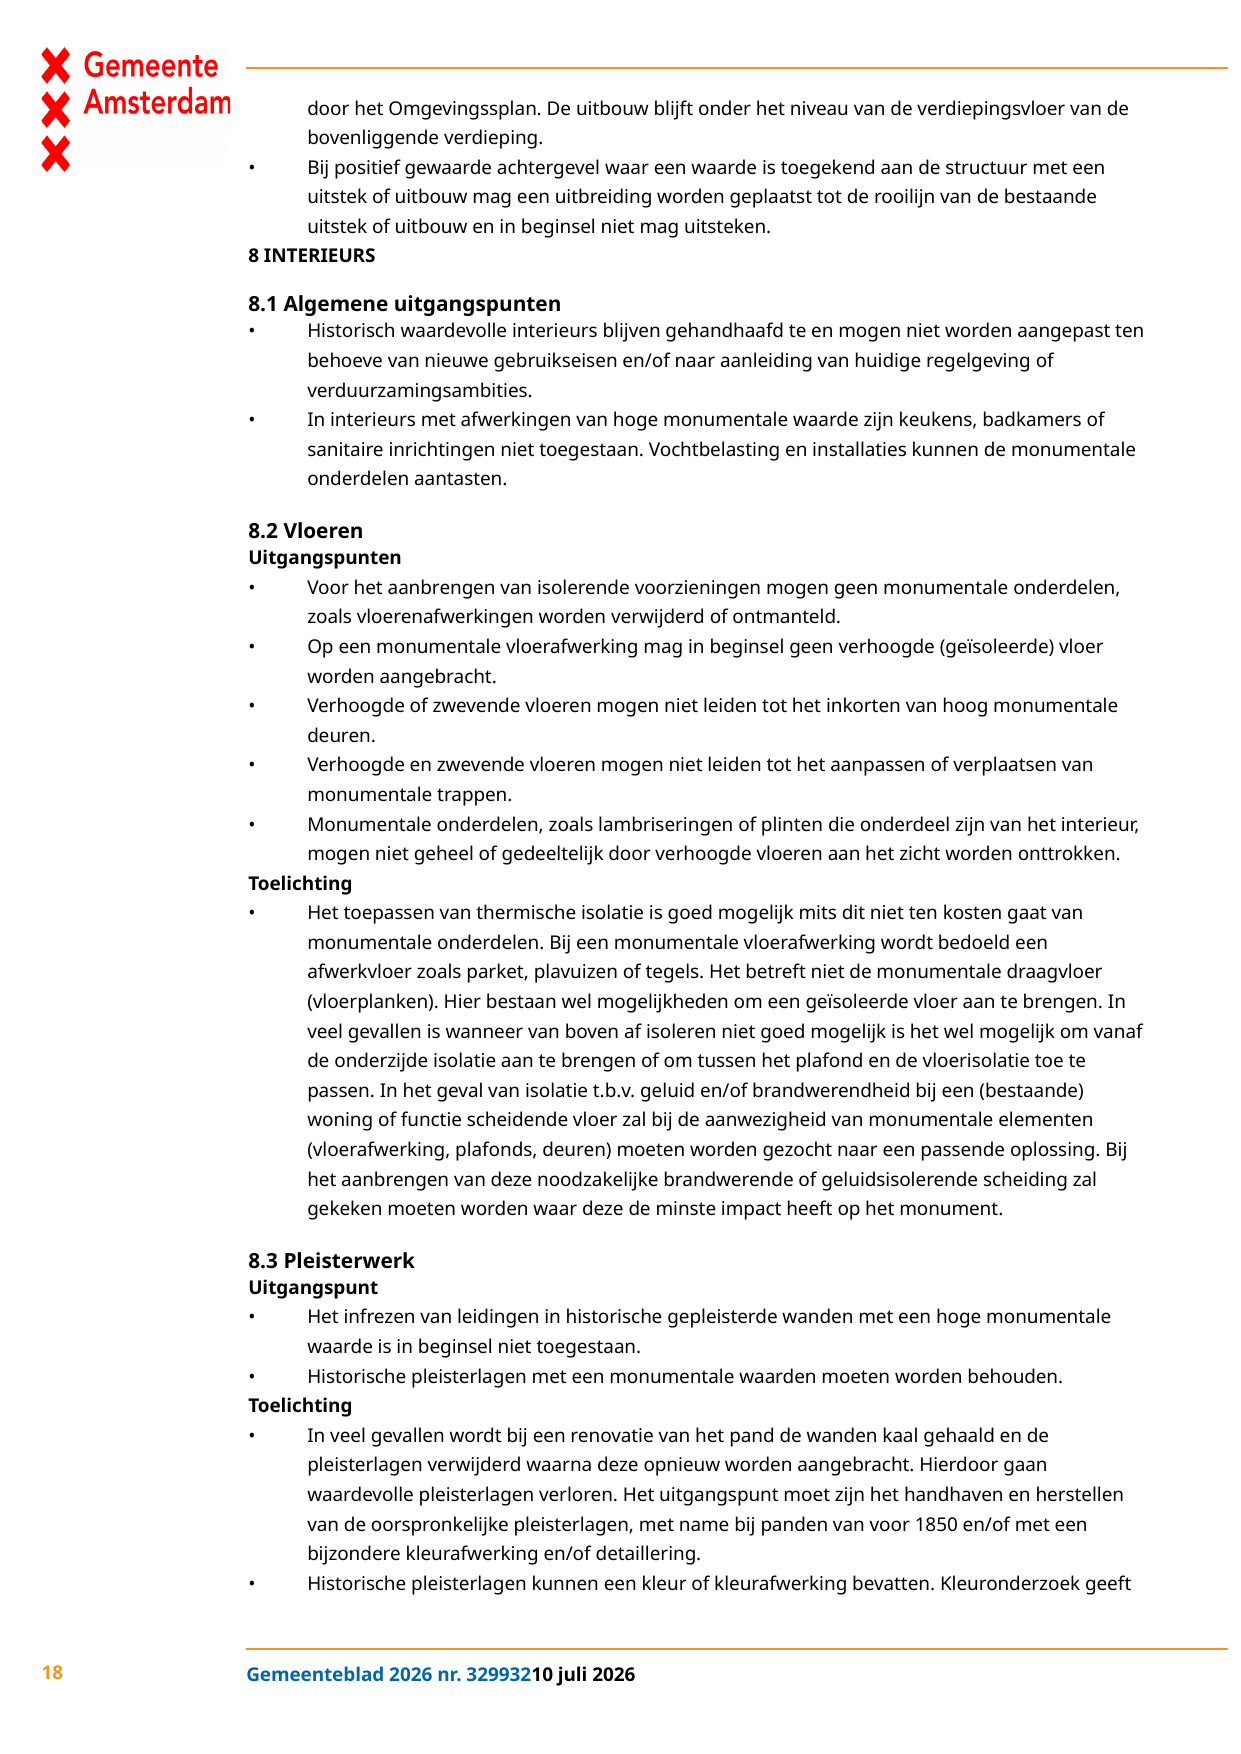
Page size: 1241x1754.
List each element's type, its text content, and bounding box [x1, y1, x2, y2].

text 8.1 Algemene uitgangspunten [248, 289, 1152, 318]
list In veel gevallen wordt bij een renovatie van het pand de wanden kaal gehaald en de pleisterlagen verwijderd waarna deze opnieuw worden aangebracht. Hierdoor gaan waardevolle pleisterlagen verloren. Het uitgangspunt moet zijn het handhaven en herstellen van de oorspronkelijke pleisterlagen, met name bij panden van voor 1850 en/of met een bijzondere kleurafwerking en/of detaillering. [248, 1422, 1152, 1566]
text Toelichting [248, 1392, 1152, 1418]
list Verhoogde of zwevende vloeren mogen niet leiden tot het inkorten van hoog monumentale deuren. [248, 692, 1152, 748]
text 8 INTERIEURS [248, 243, 1152, 268]
list Het infrezen van leidingen in historische gepleisterde wanden met een hoge monumentale waarde is in beginsel niet toegestaan. [248, 1304, 1152, 1359]
picture [41, 47, 231, 172]
list door het Omgevingssplan. De uitbouw blijft onder het niveau van de verdiepingsvloer van de bovenliggende verdieping. [248, 95, 1152, 150]
list Historische pleisterlagen met een monumentale waarden moeten worden behouden. [248, 1363, 1152, 1389]
list Historisch waardevolle interieurs blijven gehandhaafd te en mogen niet worden aangepast ten behoeve van nieuwe gebruikseisen en/of naar aanleiding van huidige regelgeving of verduurzamingsambities. [248, 318, 1152, 403]
list Monumentale onderdelen, zoals lambriseringen of plinten die onderdeel zijn van het interieur, mogen niet geheel of gedeeltelijk door verhoogde vloeren aan het zicht worden onttrokken. [248, 811, 1152, 866]
list In interieurs met afwerkingen van hoge monumentale waarde zijn keukens, badkamers of sanitaire inrichtingen niet toegestaan. Vochtbelasting en installaties kunnen de monumentale onderdelen aantasten. [248, 406, 1152, 491]
list Het toepassen van thermische isolatie is goed mogelijk mits dit niet ten kosten gaat van monumentale onderdelen. Bij een monumentale vloerafwerking wordt bedoeld een afwerkvloer zoals parket, plavuizen of tegels. Het betreft niet de monumentale draagvloer (vloerplanken). Hier bestaan wel mogelijkheden om een geïsoleerde vloer aan te brengen. In veel gevallen is wanneer van boven af isoleren niet goed mogelijk is het wel mogelijk om vanaf de onderzijde isolatie aan te brengen of om tussen het plafond en de vloerisolatie toe te passen. In het geval van isolatie t.b.v. geluid en/of brandwerendheid bij een (bestaande) woning of functie scheidende vloer zal bij de aanwezigheid van monumentale elementen (vloerafwerking, plafonds, deuren) moeten worden gezocht naar een passende oplossing. Bij het aanbrengen van deze noodzakelijke brandwerende of geluidsisolerende scheiding zal gekeken moeten worden waar deze de minste impact heeft op het monument. [248, 899, 1152, 1221]
list Historische pleisterlagen kunnen een kleur of kleurafwerking bevatten. Kleuronderzoek geeft [248, 1570, 1152, 1596]
text Uitgangspunten [248, 544, 1152, 570]
text 8.2 Vloeren [248, 516, 1152, 544]
list Voor het aanbrengen van isolerende voorzieningen mogen geen monumentale onderdelen, zoals vloerenafwerkingen worden verwijderd of ontmanteld. [248, 574, 1152, 629]
list Bij positief gewaarde achtergevel waar een waarde is toegekend aan de structuur met een uitstek of uitbouw mag een uitbreiding worden geplaatst tot de rooilijn van de bestaande uitstek of uitbouw en in beginsel niet mag uitsteken. [248, 154, 1152, 239]
text Uitgangspunt [248, 1274, 1152, 1300]
text 8.3 Pleisterwerk [248, 1246, 1152, 1274]
list Verhoogde en zwevende vloeren mogen niet leiden tot het aanpassen of verplaatsen van monumentale trappen. [248, 752, 1152, 807]
list Op een monumentale vloerafwerking mag in beginsel geen verhoogde (geïsoleerde) vloer worden aangebracht. [248, 633, 1152, 688]
text Toelichting [248, 870, 1152, 896]
